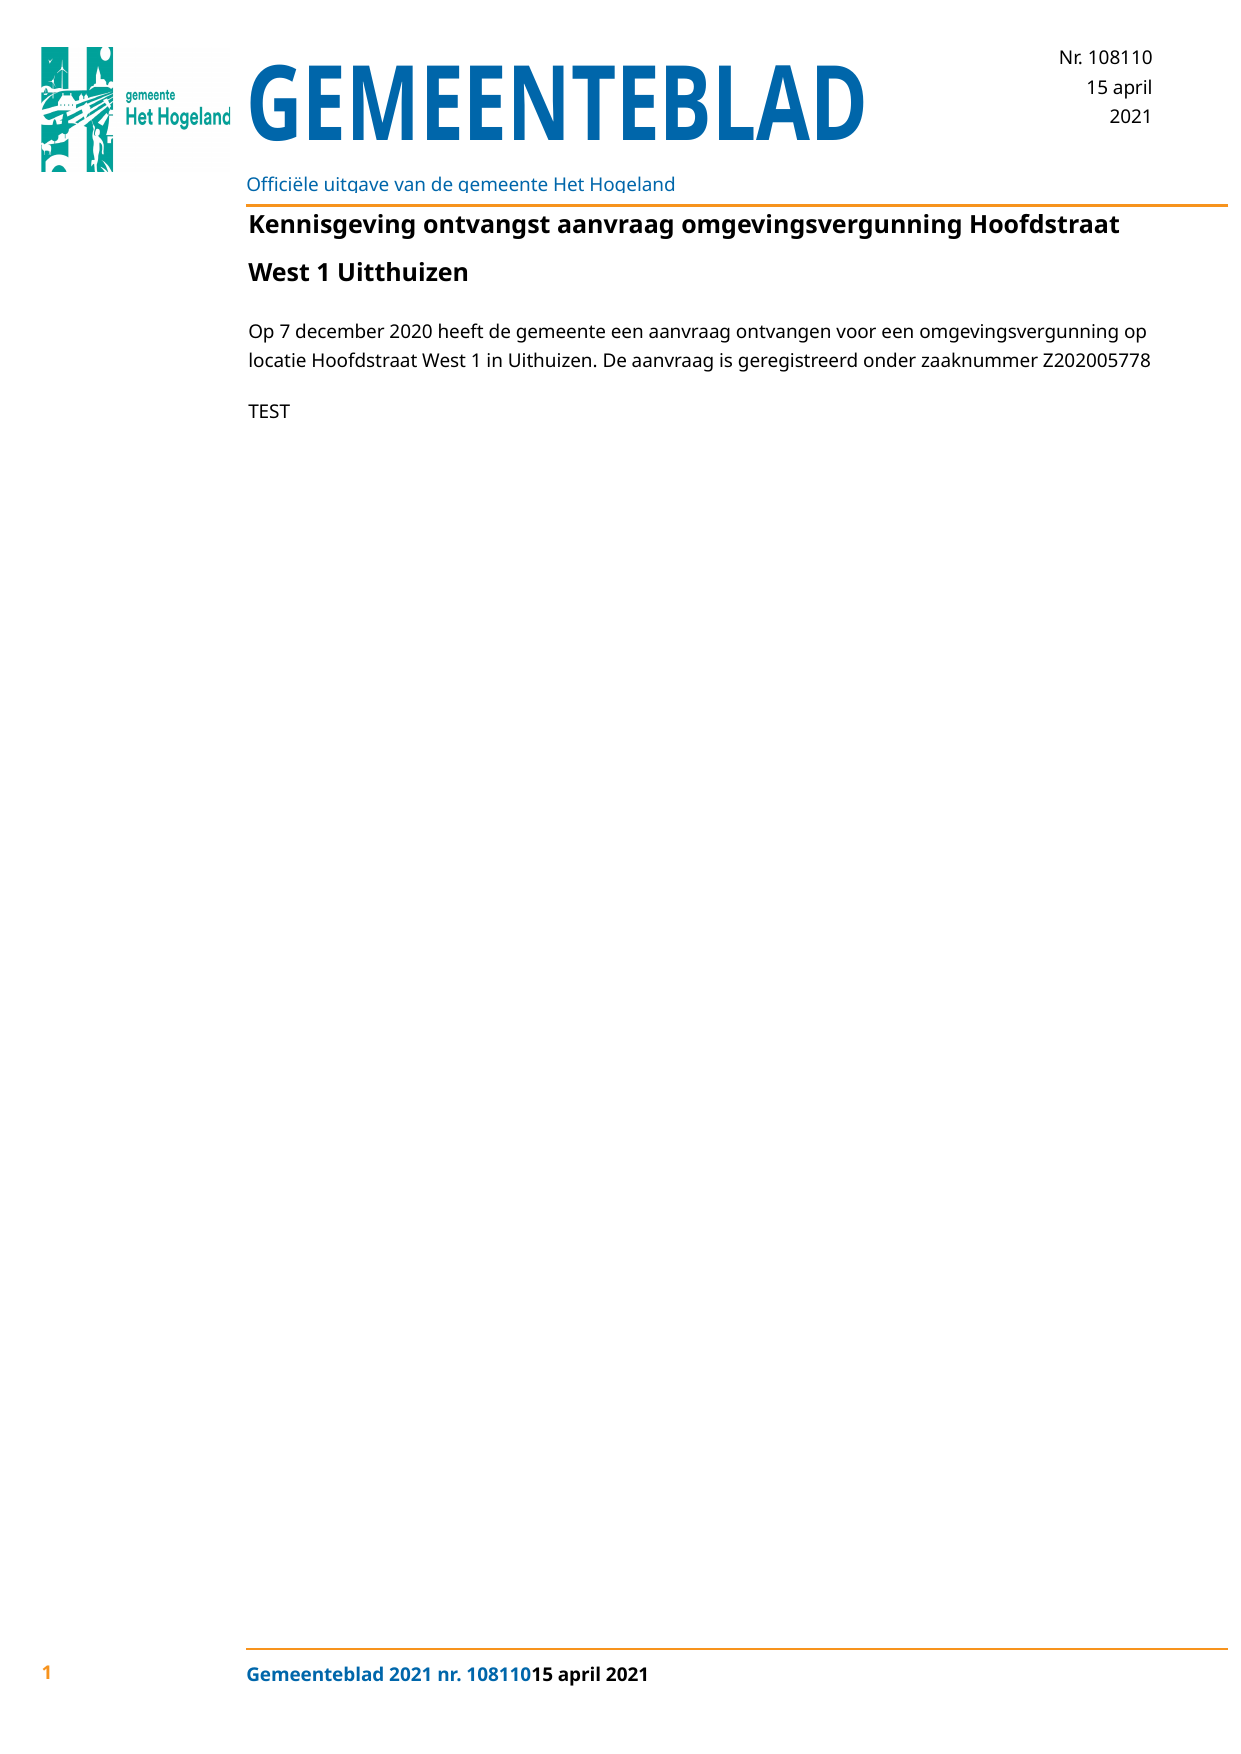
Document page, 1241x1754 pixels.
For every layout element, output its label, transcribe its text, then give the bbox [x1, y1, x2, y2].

picture [41, 47, 231, 172]
text Kennisgeving ontvangst aanvraag omgevingsvergunning Hoofdstraat West 1 Uitthuizen [248, 207, 1152, 288]
text TEST [248, 398, 1152, 424]
text Op 7 december 2020 heeft de gemeente een aanvraag ontvangen voor een omgevingsvergunning op locatie Hoofdstraat West 1 in Uithuizen. De aanvraag is geregistreerd onder zaaknummer Z202005778 [248, 318, 1152, 373]
